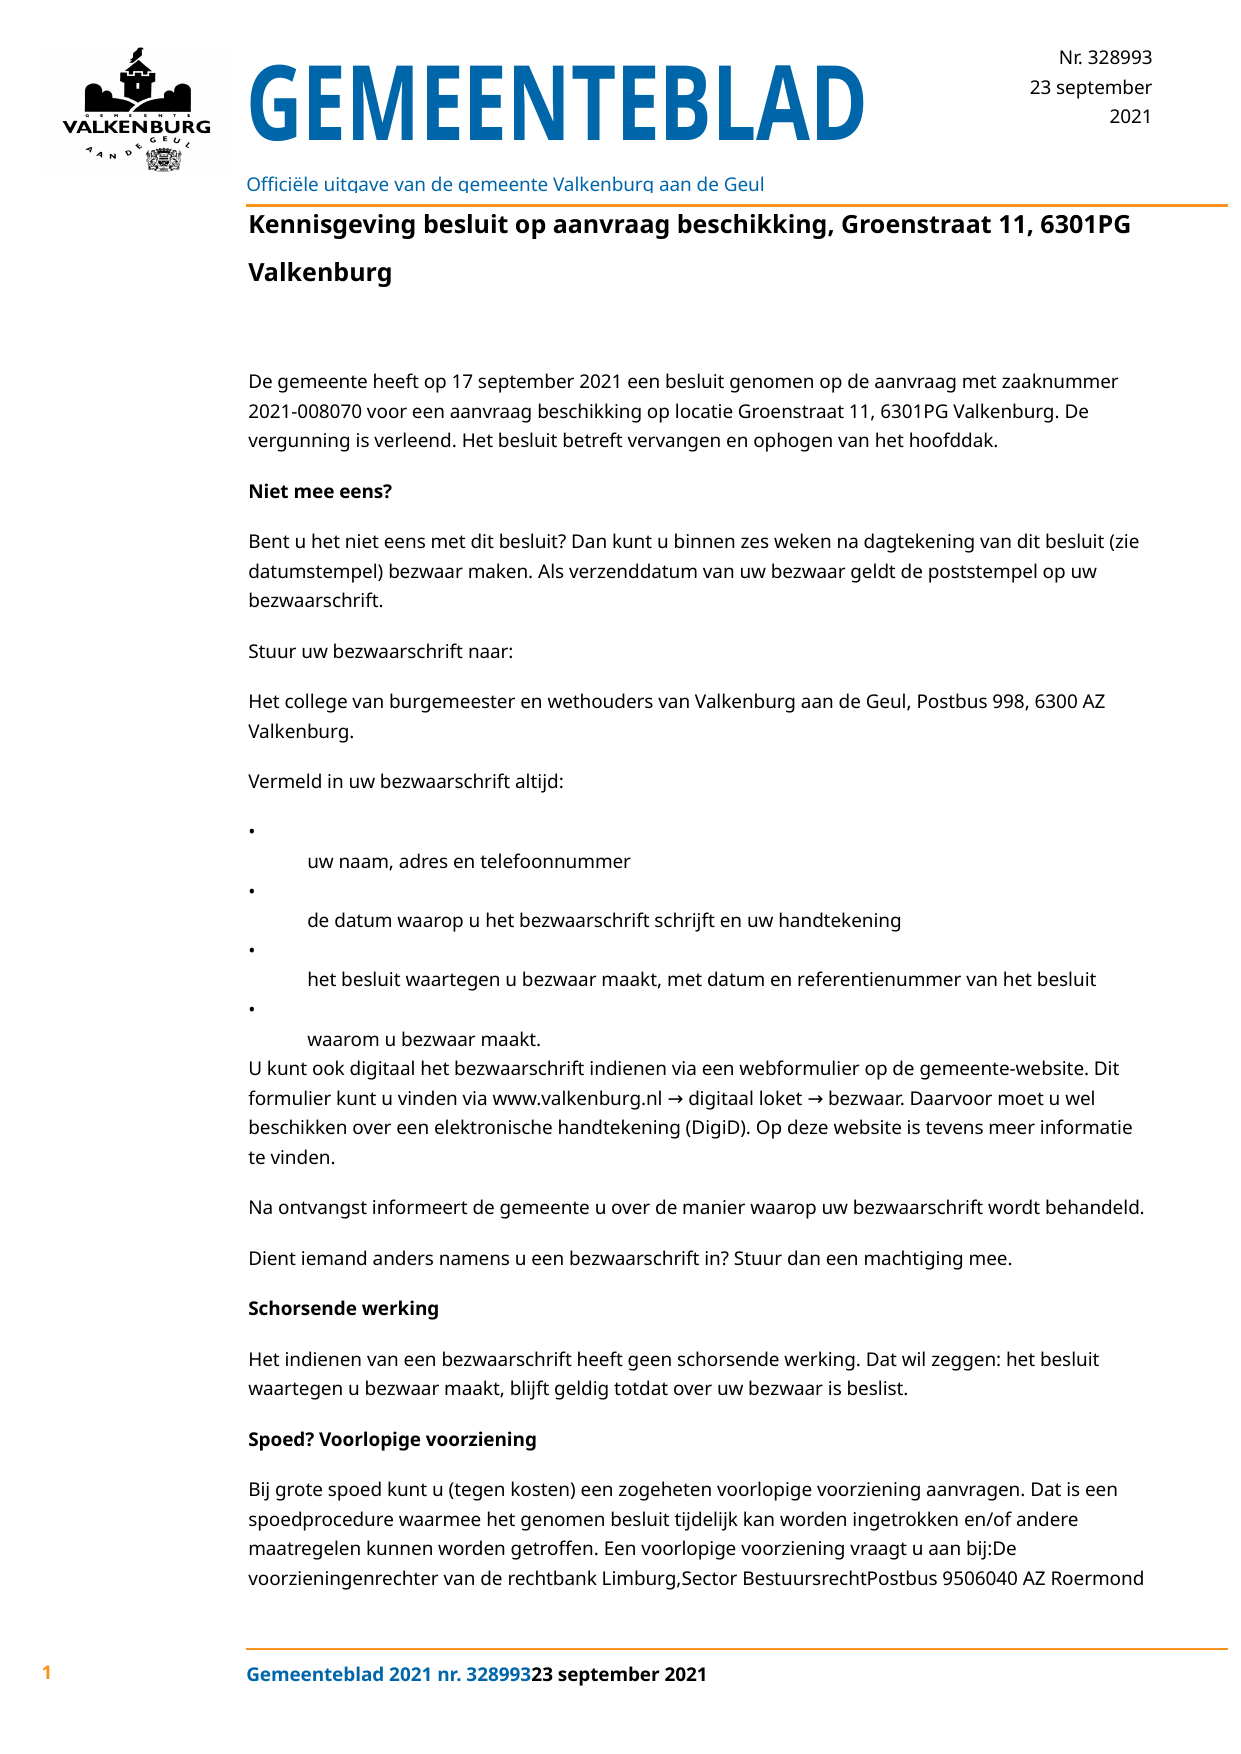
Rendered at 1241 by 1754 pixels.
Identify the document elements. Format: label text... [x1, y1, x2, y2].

text Niet mee eens? [248, 478, 1152, 504]
text Schorsende werking [248, 1295, 1152, 1321]
picture [41, 47, 231, 172]
text Spoed? Voorlopige voorziening [248, 1426, 1152, 1452]
text Stuur uw bezwaarschrift naar: [248, 638, 1152, 664]
text Dient iemand anders namens u een bezwaarschrift in? Stuur dan een machtiging mee. [248, 1245, 1152, 1271]
text Bij grote spoed kunt u (tegen kosten) een zogeheten voorlopige voorziening aanvragen. Dat is een spoedprocedure waarmee het genomen besluit tijdelijk kan worden ingetrokken en/of andere maatregelen kunnen worden getroffen. Een voorlopige voorziening vraagt u aan bij:De voorzieningenrechter van de rechtbank Limburg,Sector BestuursrechtPostbus 9506040 AZ Roermond [248, 1476, 1152, 1591]
text Het indienen van een bezwaarschrift heeft geen schorsende werking. Dat wil zeggen: het besluit waartegen u bezwaar maakt, blijft geldig totdat over uw bezwaar is beslist. [248, 1346, 1152, 1401]
text De gemeente heeft op 17 september 2021 een besluit genomen op de aanvraag met zaaknummer 2021-008070 voor een aanvraag beschikking op locatie Groenstraat 11, 6301PG Valkenburg. De vergunning is verleend. Het besluit betreft vervangen en ophogen van het hoofddak. [248, 368, 1152, 453]
text Het college van burgemeester en wethouders van Valkenburg aan de Geul, Postbus 998, 6300 AZ Valkenburg. [248, 688, 1152, 744]
list waarom u bezwaar maakt. [248, 1026, 1152, 1052]
list het besluit waartegen u bezwaar maakt, met datum en referentienummer van het besluit [248, 967, 1152, 992]
text Kennisgeving besluit op aanvraag beschikking, Groenstraat 11, 6301PG Valkenburg [248, 207, 1152, 288]
text Na ontvangst informeert de gemeente u over de manier waarop uw bezwaarschrift wordt behandeld. [248, 1194, 1152, 1220]
list uw naam, adres en telefoonnummer [248, 848, 1152, 874]
text Vermeld in uw bezwaarschrift altijd: [248, 768, 1152, 794]
list de datum waarop u het bezwaarschrift schrijft en uw handtekening [248, 907, 1152, 933]
text U kunt ook digitaal het bezwaarschrift indienen via een webformulier op de gemeente-website. Dit formulier kunt u vinden via www.valkenburg.nl → digitaal loket → bezwaar. Daarvoor moet u wel beschikken over een elektronische handtekening (DigiD). Op deze website is tevens meer informatie te vinden. [248, 1055, 1152, 1170]
text Bent u het niet eens met dit besluit? Dan kunt u binnen zes weken na dagtekening van dit besluit (zie datumstempel) bezwaar maken. Als verzenddatum van uw bezwaar geldt de poststempel op uw bezwaarschrift. [248, 528, 1152, 613]
